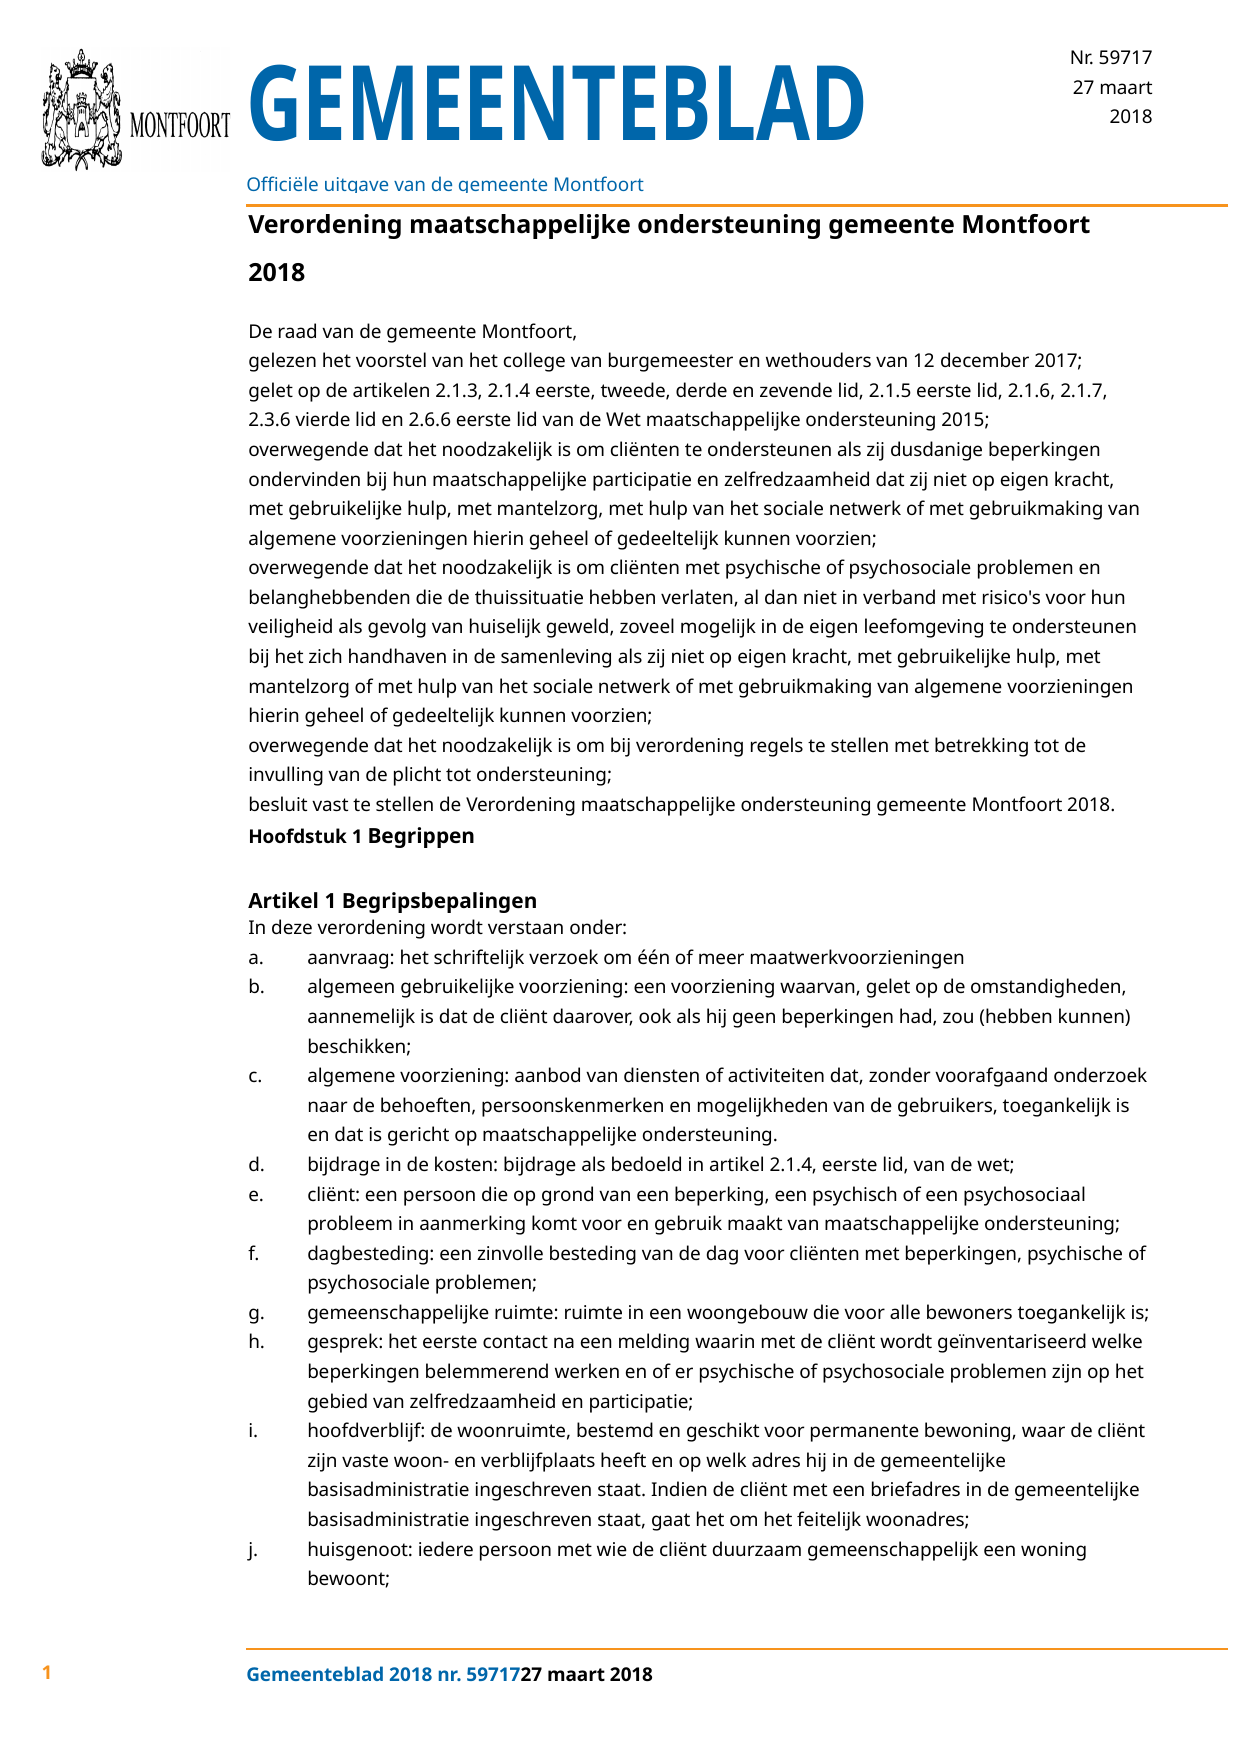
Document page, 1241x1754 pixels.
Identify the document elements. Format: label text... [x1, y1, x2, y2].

list hoofdverblijf: de woonruimte, bestemd en geschikt voor permanente bewoning, waar de cliënt zijn vaste woon- en verblijfplaats heeft en op welk adres hij in de gemeentelijke basisadministratie ingeschreven staat. Indien de cliënt met een briefadres in de gemeentelijke basisadministratie ingeschreven staat, gaat het om het feitelijk woonadres; [248, 1417, 1152, 1532]
list huisgenoot: iedere persoon met wie de cliënt duurzaam gemeenschappelijk een woning bewoont; [248, 1536, 1152, 1591]
text Verordening maatschappelijke ondersteuning gemeente Montfoort 2018 [248, 207, 1152, 288]
list bijdrage in de kosten: bijdrage als bedoeld in artikel 2.1.4, eerste lid, van de wet; [248, 1151, 1152, 1177]
text overwegende dat het noodzakelijk is om cliënten te ondersteunen als zij dusdanige beperkingen ondervinden bij hun maatschappelijke participatie en zelfredzaamheid dat zij niet op eigen kracht, met gebruikelijke hulp, met mantelzorg, met hulp van het sociale netwerk of met gebruikmaking van algemene voorzieningen hierin geheel of gedeeltelijk kunnen voorzien; [248, 436, 1152, 551]
text overwegende dat het noodzakelijk is om bij verordening regels te stellen met betrekking tot de invulling van de plicht tot ondersteuning; [248, 732, 1152, 787]
text gelezen het voorstel van het college van burgemeester en wethouders van 12 december 2017; [248, 347, 1152, 373]
picture [41, 47, 231, 172]
list algemeen gebruikelijke voorziening: een voorziening waarvan, gelet op de omstandigheden, aannemelijk is dat de cliënt daarover, ook als hij geen beperkingen had, zou (hebben kunnen) beschikken; [248, 974, 1152, 1059]
text De raad van de gemeente Montfoort, [248, 318, 1152, 344]
text gelet op de artikelen 2.1.3, 2.1.4 eerste, tweede, derde en zevende lid, 2.1.5 eerste lid, 2.1.6, 2.1.7, 2.3.6 vierde lid en 2.6.6 eerste lid van de Wet maatschappelijke ondersteuning 2015; [248, 377, 1152, 432]
list algemene voorziening: aanbod van diensten of activiteiten dat, zonder voorafgaand onderzoek naar de behoeften, persoonskenmerken en mogelijkheden van de gebruikers, toegankelijk is en dat is gericht op maatschappelijke ondersteuning. [248, 1062, 1152, 1147]
list gemeenschappelijke ruimte: ruimte in een woongebouw die voor alle bewoners toegankelijk is; [248, 1299, 1152, 1325]
list aanvraag: het schriftelijk verzoek om één of meer maatwerkvoorzieningen [248, 944, 1152, 970]
text besluit vast te stellen de Verordening maatschappelijke ondersteuning gemeente Montfoort 2018. [248, 791, 1152, 817]
text overwegende dat het noodzakelijk is om cliënten met psychische of psychosociale problemen en belanghebbenden die de thuissituatie hebben verlaten, al dan niet in verband met risico's voor hun veiligheid als gevolg van huiselijk geweld, zoveel mogelijk in de eigen leefomgeving te ondersteunen bij het zich handhaven in de samenleving als zij niet op eigen kracht, met gebruikelijke hulp, met mantelzorg of met hulp van het sociale netwerk of met gebruikmaking van algemene voorzieningen hierin geheel of gedeeltelijk kunnen voorzien; [248, 554, 1152, 728]
list dagbesteding: een zinvolle besteding van de dag voor cliënten met beperkingen, psychische of psychosociale problemen; [248, 1240, 1152, 1295]
text Hoofdstuk 1 Begrippen [248, 821, 1152, 849]
text Artikel 1 Begripsbepalingen [248, 886, 1152, 914]
text In deze verordening wordt verstaan onder: [248, 914, 1152, 940]
list gesprek: het eerste contact na een melding waarin met de cliënt wordt geïnventariseerd welke beperkingen belemmerend werken en of er psychische of psychosociale problemen zijn op het gebied van zelfredzaamheid en participatie; [248, 1329, 1152, 1414]
list cliënt: een persoon die op grond van een beperking, een psychisch of een psychosociaal probleem in aanmerking komt voor en gebruik maakt van maatschappelijke ondersteuning; [248, 1181, 1152, 1236]
